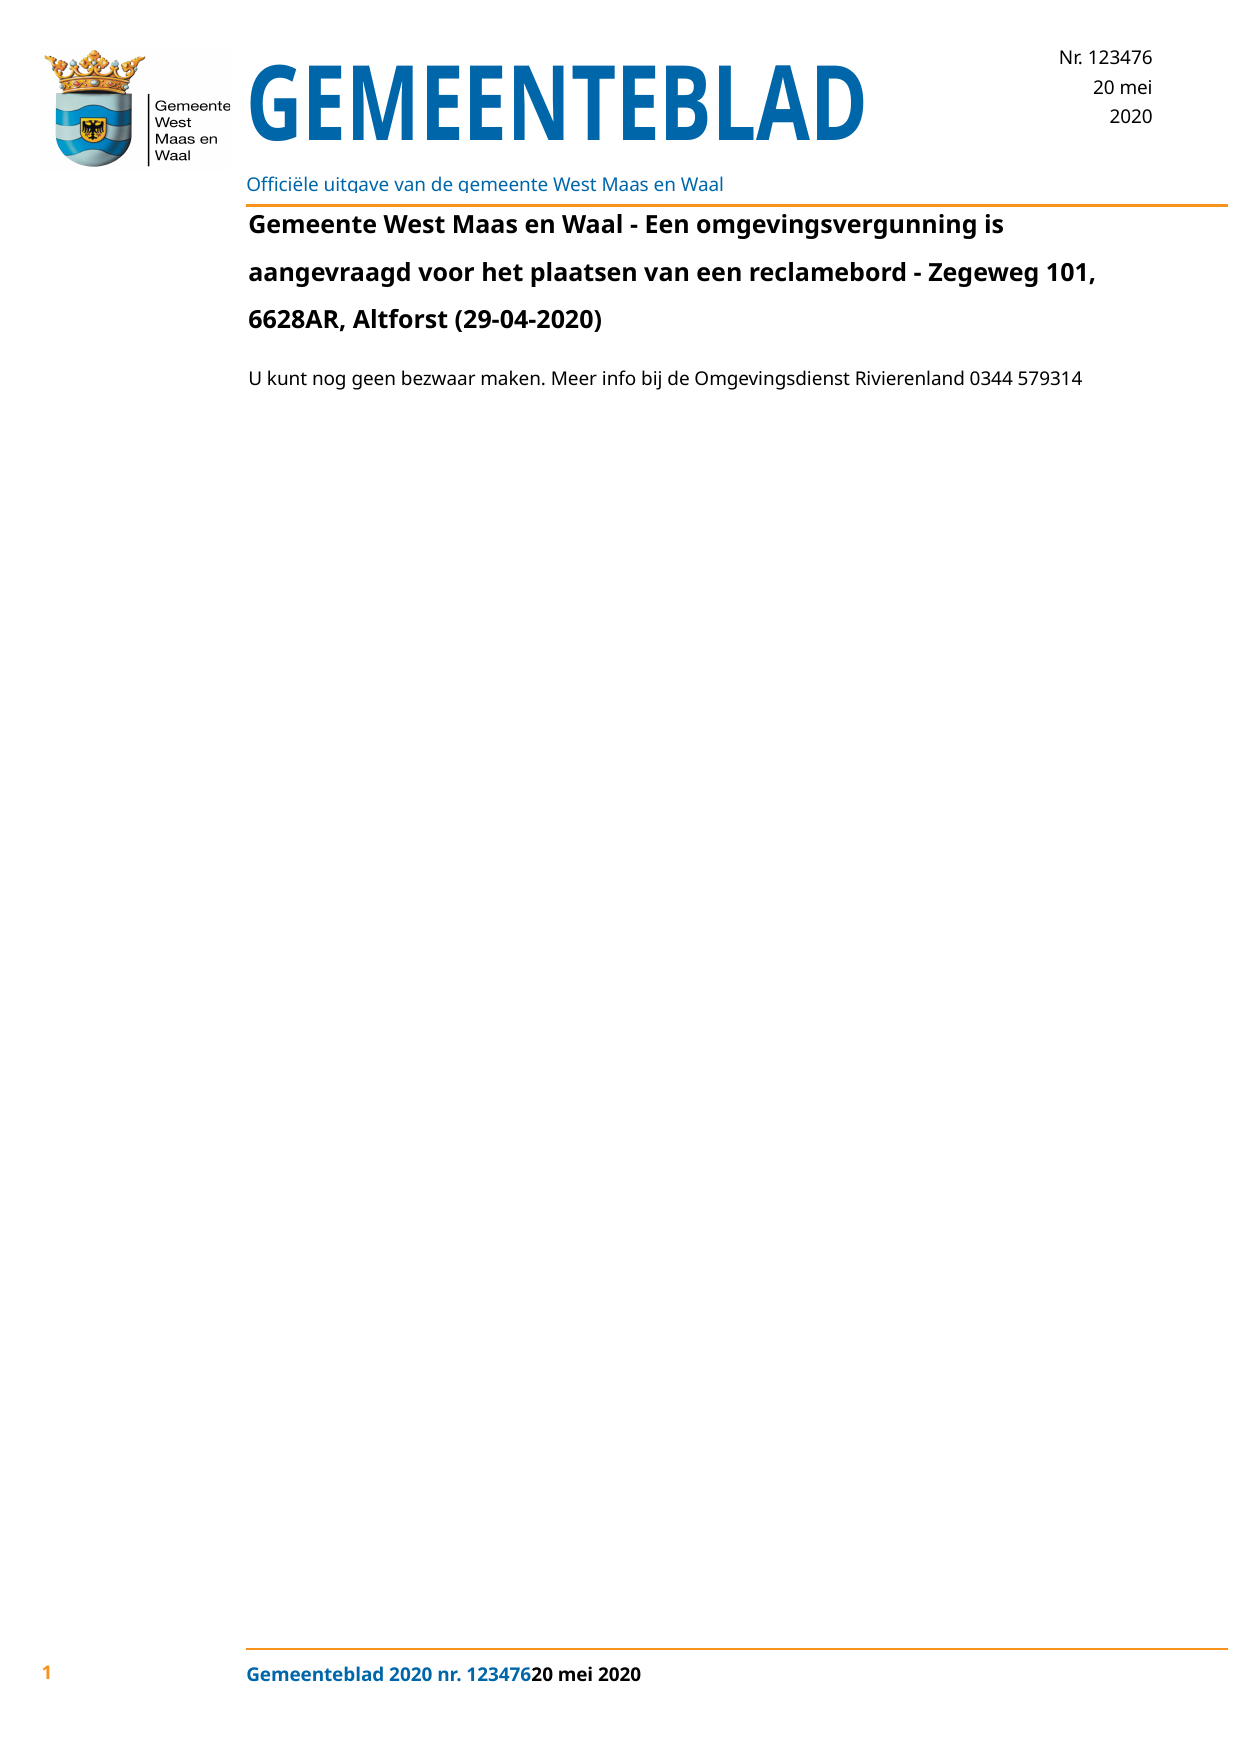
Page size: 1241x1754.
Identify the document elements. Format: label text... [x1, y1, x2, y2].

text U kunt nog geen bezwaar maken. Meer info bij de Omgevingsdienst Rivierenland 0344 579314 [248, 366, 1152, 391]
text Gemeente West Maas en Waal - Een omgevingsvergunning is aangevraagd voor het plaatsen van een reclamebord - Zegeweg 101, 6628AR, Altforst (29-04-2020) [248, 207, 1152, 336]
picture [41, 47, 231, 172]
